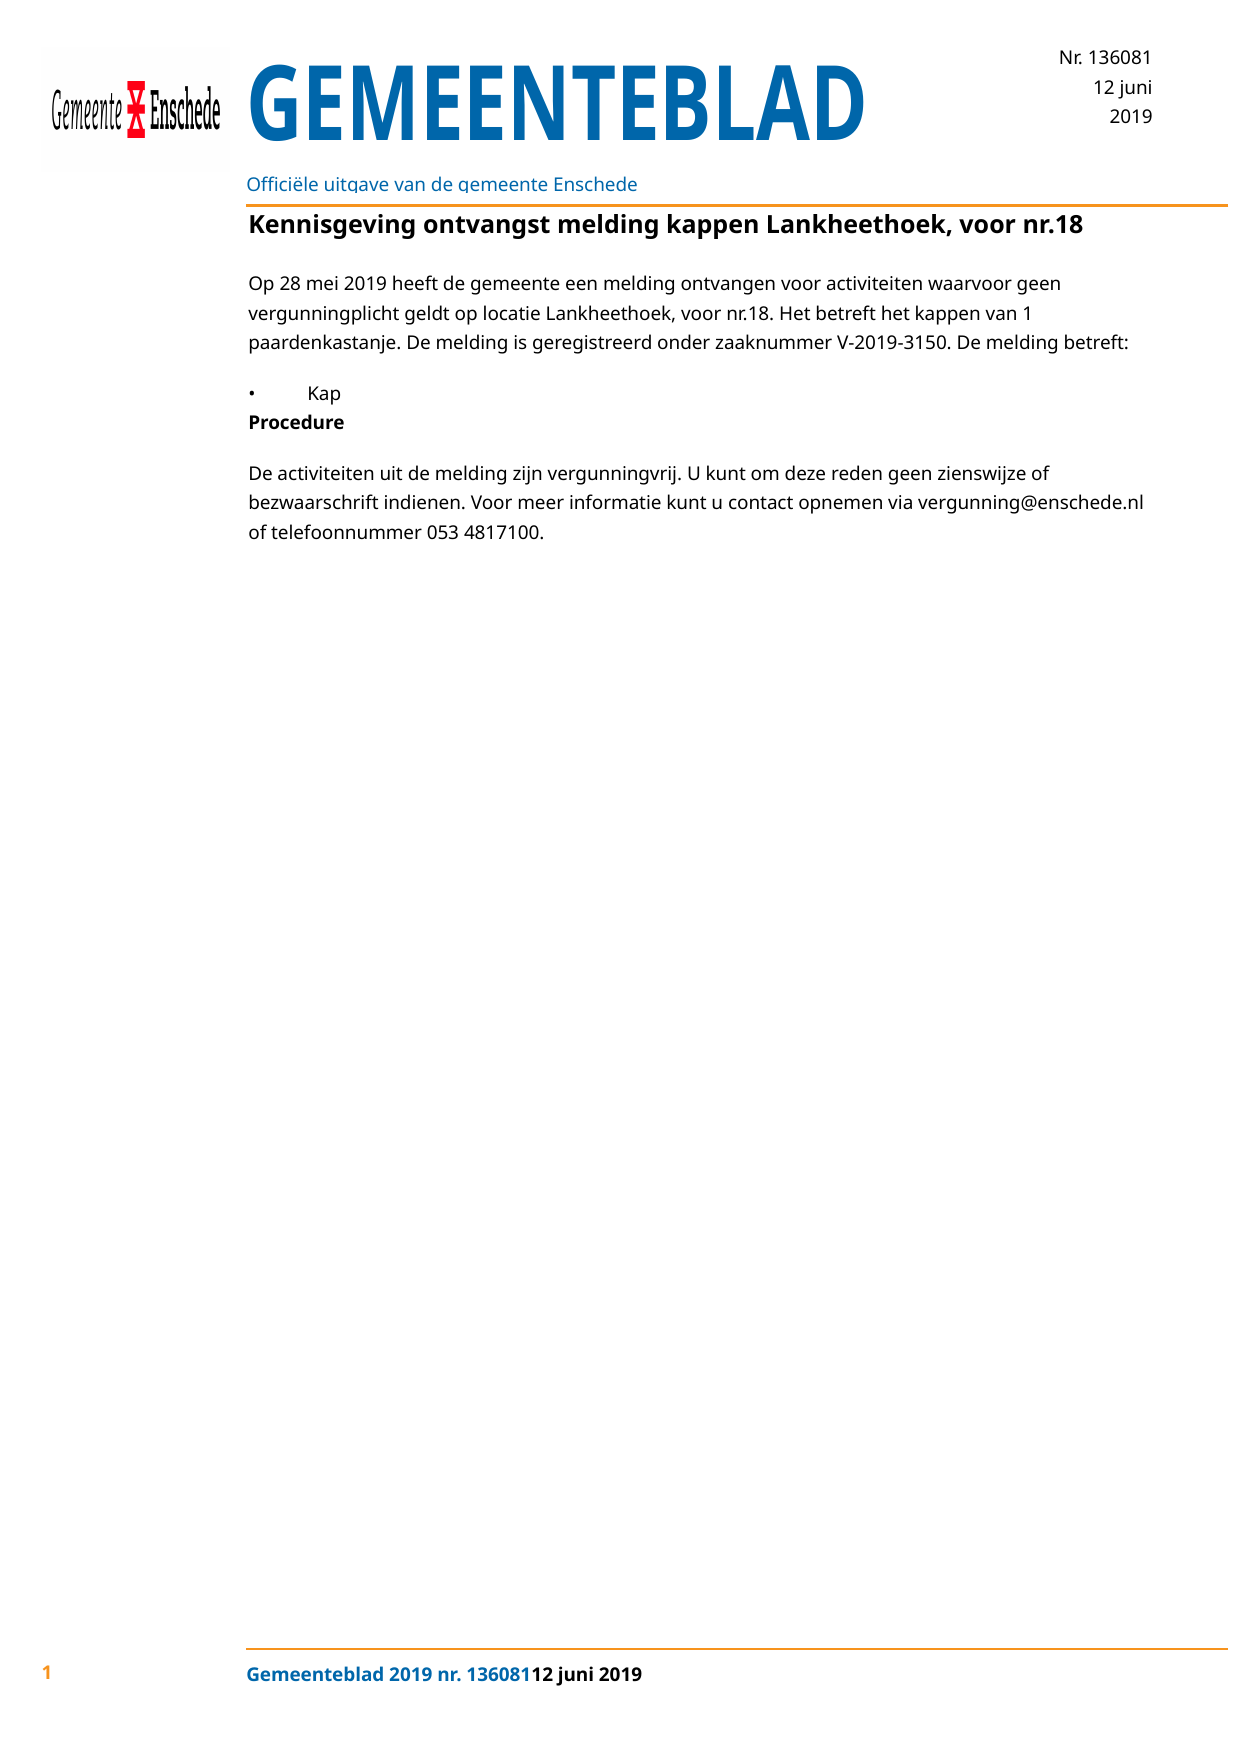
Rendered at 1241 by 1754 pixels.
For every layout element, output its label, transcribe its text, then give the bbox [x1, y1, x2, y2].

picture [41, 47, 231, 172]
text Kennisgeving ontvangst melding kappen Lankheethoek, voor nr.18 [248, 207, 1152, 241]
list Kap [248, 380, 1152, 406]
text Procedure [248, 409, 1152, 435]
text De activiteiten uit de melding zijn vergunningvrij. U kunt om deze reden geen zienswijze of bezwaarschrift indienen. Voor meer informatie kunt u contact opnemen via vergunning@enschede.nl of telefoonnummer 053 4817100. [248, 460, 1152, 545]
text Op 28 mei 2019 heeft de gemeente een melding ontvangen voor activiteiten waarvoor geen vergunningplicht geldt op locatie Lankheethoek, voor nr.18. Het betreft het kappen van 1 paardenkastanje. De melding is geregistreerd onder zaaknummer V-2019-3150. De melding betreft: [248, 270, 1152, 355]
